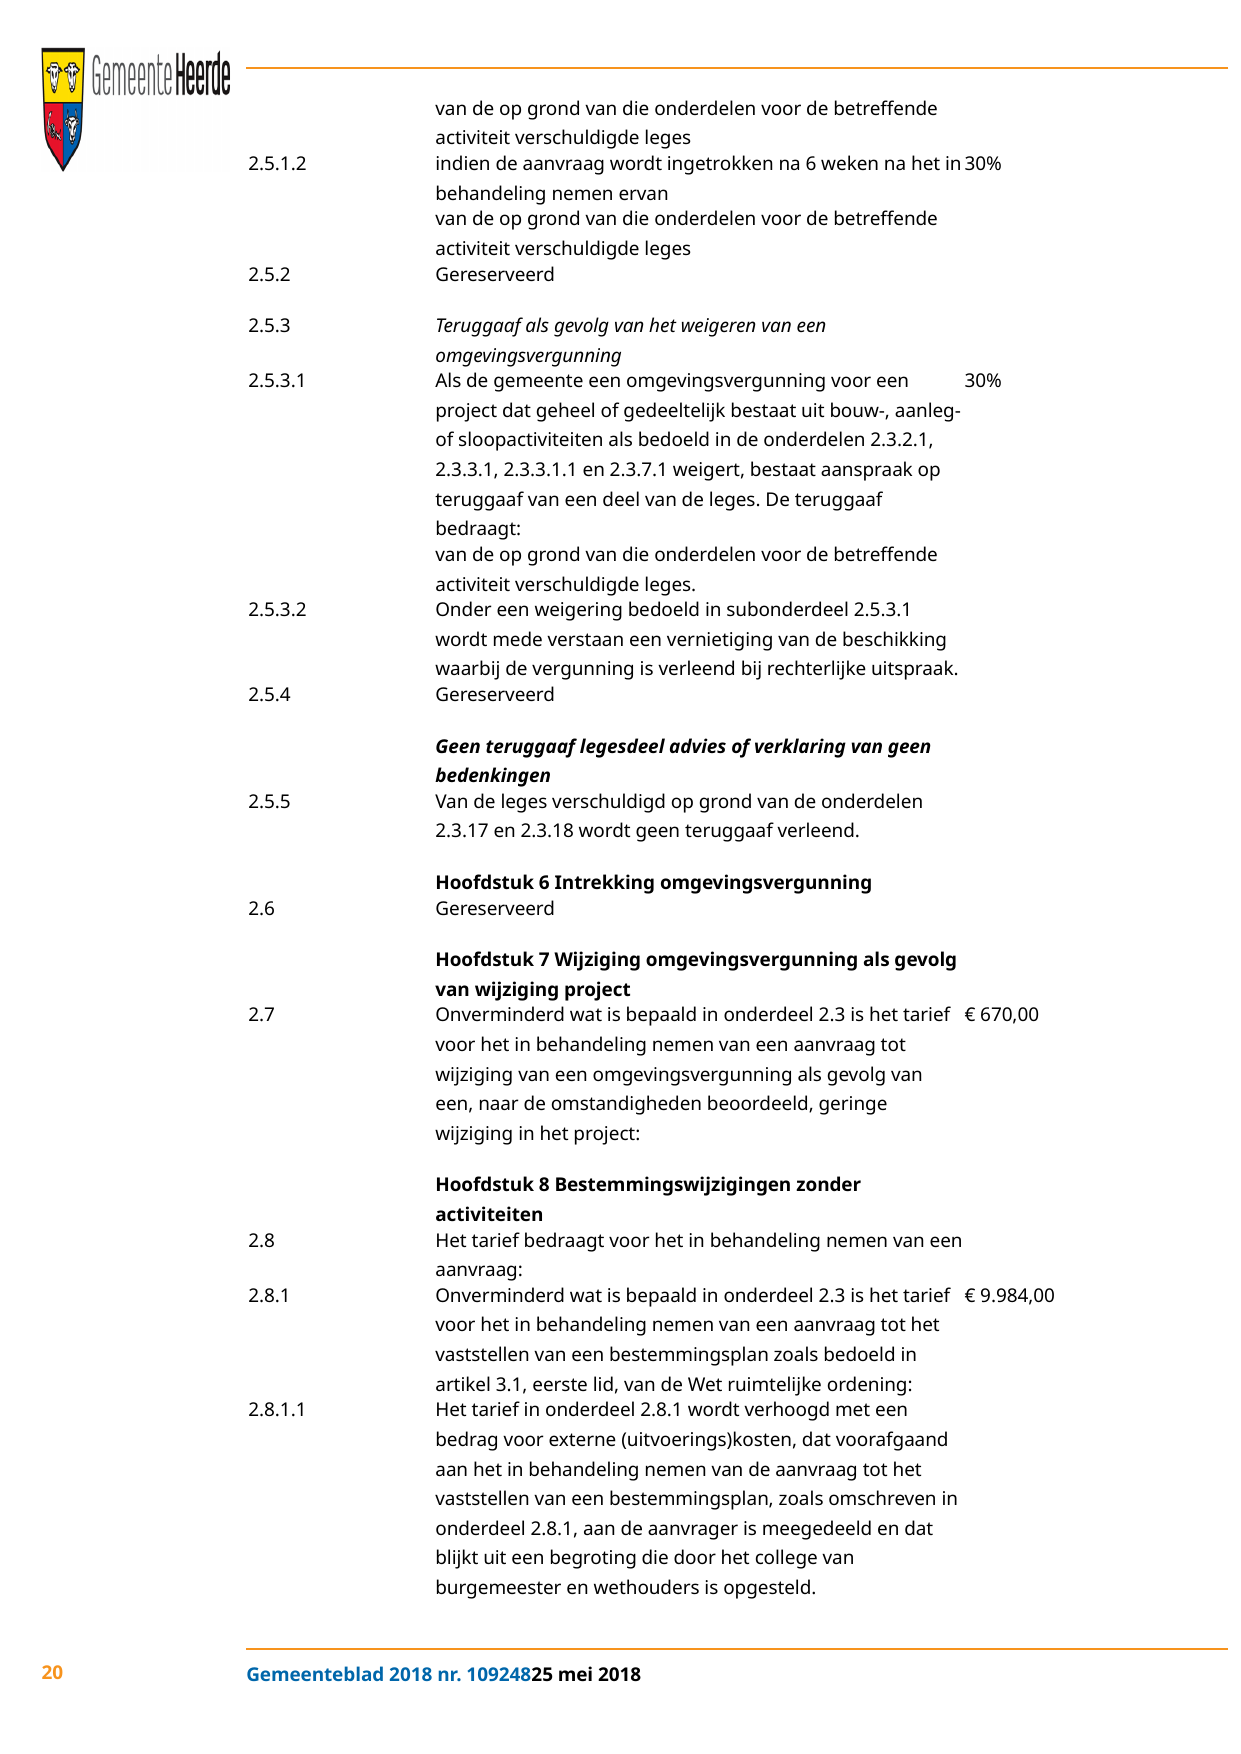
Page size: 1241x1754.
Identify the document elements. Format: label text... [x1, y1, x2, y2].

table_cell [248, 1171, 435, 1227]
table_cell van de op grond van die onderdelen voor de betreffende activiteit verschuldigde leges [435, 95, 964, 150]
table_cell [964, 1397, 1152, 1600]
table_cell 2.5.5 [248, 788, 435, 843]
table_cell [248, 286, 435, 312]
table_cell [964, 286, 1152, 312]
table_cell [435, 286, 964, 312]
table_cell [964, 95, 1152, 150]
table_cell 2.8.1.1 [248, 1397, 435, 1600]
table_cell Hoofdstuk 8 Bestemmingswijzigingen zonder activiteiten [435, 1171, 964, 1227]
table_cell Geen teruggaaf legesdeel advies of verklaring van geen bedenkingen [435, 733, 964, 788]
table_cell [248, 869, 435, 895]
table_cell 2.7 [248, 1002, 435, 1146]
table_cell [964, 205, 1152, 261]
picture [41, 47, 231, 172]
table_cell [248, 205, 435, 261]
table_cell 2.5.2 [248, 261, 435, 286]
table_cell [248, 844, 435, 869]
table_cell [248, 733, 435, 788]
table_cell [964, 1146, 1152, 1171]
table_cell van de op grond van die onderdelen voor de betreffende activiteit verschuldigde leges. [435, 541, 964, 596]
table_cell [248, 1146, 435, 1171]
table_cell [435, 921, 964, 946]
table_cell [248, 921, 435, 946]
table_cell Gereserveerd [435, 261, 964, 286]
table_cell Onverminderd wat is bepaald in onderdeel 2.3 is het tarief voor het in behandeling nemen van een aanvraag tot wijziging van een omgevingsvergunning als gevolg van een, naar de omstandigheden beoordeeld, geringe wijziging in het project: [435, 1002, 964, 1146]
table_cell [964, 788, 1152, 843]
table_cell [248, 946, 435, 1002]
table_cell [435, 844, 964, 869]
table_cell Hoofdstuk 7 Wijziging omgevingsvergunning als gevolg van wijziging project [435, 946, 964, 1002]
table_cell 30% [964, 150, 1152, 205]
table_cell [964, 733, 1152, 788]
table_cell [964, 946, 1152, 1002]
table_cell van de op grond van die onderdelen voor de betreffende activiteit verschuldigde leges [435, 205, 964, 261]
table_cell [964, 707, 1152, 733]
table_cell 2.5.3.1 [248, 368, 435, 541]
table_cell Gereserveerd [435, 681, 964, 707]
table_cell Onder een weigering bedoeld in subonderdeel 2.5.3.1 wordt mede verstaan een vernietiging van de beschikking waarbij de vergunning is verleend bij rechterlijke uitspraak. [435, 596, 964, 681]
table_cell [964, 1227, 1152, 1282]
table_cell 2.6 [248, 895, 435, 921]
table_cell [964, 681, 1152, 707]
table_cell 30% [964, 368, 1152, 541]
table_cell [248, 95, 435, 150]
table_cell 2.8.1 [248, 1282, 435, 1397]
table_cell 2.5.1.2 [248, 150, 435, 205]
table_cell € 670,00 [964, 1002, 1152, 1146]
table_cell € 9.984,00 [964, 1282, 1152, 1397]
table_cell Gereserveerd [435, 895, 964, 921]
table_cell [964, 1171, 1152, 1227]
table_cell [964, 895, 1152, 921]
table_cell [248, 541, 435, 596]
table_cell Het tarief bedraagt voor het in behandeling nemen van een aanvraag: [435, 1227, 964, 1282]
table_cell [248, 707, 435, 733]
table_cell [964, 261, 1152, 286]
table_cell indien de aanvraag wordt ingetrokken na 6 weken na het in behandeling nemen ervan [435, 150, 964, 205]
table_cell [964, 844, 1152, 869]
table_cell Het tarief in onderdeel 2.8.1 wordt verhoogd met een bedrag voor externe (uitvoerings)kosten, dat voorafgaand aan het in behandeling nemen van de aanvraag tot het vaststellen van een bestemmingsplan, zoals omschreven in onderdeel 2.8.1, aan de aanvrager is meegedeeld en dat blijkt uit een begroting die door het college van burgemeester en wethouders is opgesteld. [435, 1397, 964, 1600]
table_cell Teruggaaf als gevolg van het weigeren van een omgevingsvergunning [435, 312, 964, 367]
table_cell Van de leges verschuldigd op grond van de onderdelen 2.3.17 en 2.3.18 wordt geen teruggaaf verleend. [435, 788, 964, 843]
table_cell [964, 869, 1152, 895]
table_cell [964, 312, 1152, 367]
table_cell 2.5.3 [248, 312, 435, 367]
table_cell 2.5.4 [248, 681, 435, 707]
table_cell Hoofdstuk 6 Intrekking omgevingsvergunning [435, 869, 964, 895]
table_cell Onverminderd wat is bepaald in onderdeel 2.3 is het tarief voor het in behandeling nemen van een aanvraag tot het vaststellen van een bestemmingsplan zoals bedoeld in artikel 3.1, eerste lid, van de Wet ruimtelijke ordening: [435, 1282, 964, 1397]
table_cell Als de gemeente een omgevingsvergunning voor een project dat geheel of gedeeltelijk bestaat uit bouw-, aanleg- of sloopactiviteiten als bedoeld in de onderdelen 2.3.2.1, 2.3.3.1, 2.3.3.1.1 en 2.3.7.1 weigert, bestaat aanspraak op teruggaaf van een deel van de leges. De teruggaaf bedraagt: [435, 368, 964, 541]
table_cell [964, 596, 1152, 681]
table_cell [964, 921, 1152, 946]
table_cell 2.8 [248, 1227, 435, 1282]
table_cell 2.5.3.2 [248, 596, 435, 681]
table_cell [435, 707, 964, 733]
table_cell [435, 1146, 964, 1171]
table_cell [964, 541, 1152, 596]
